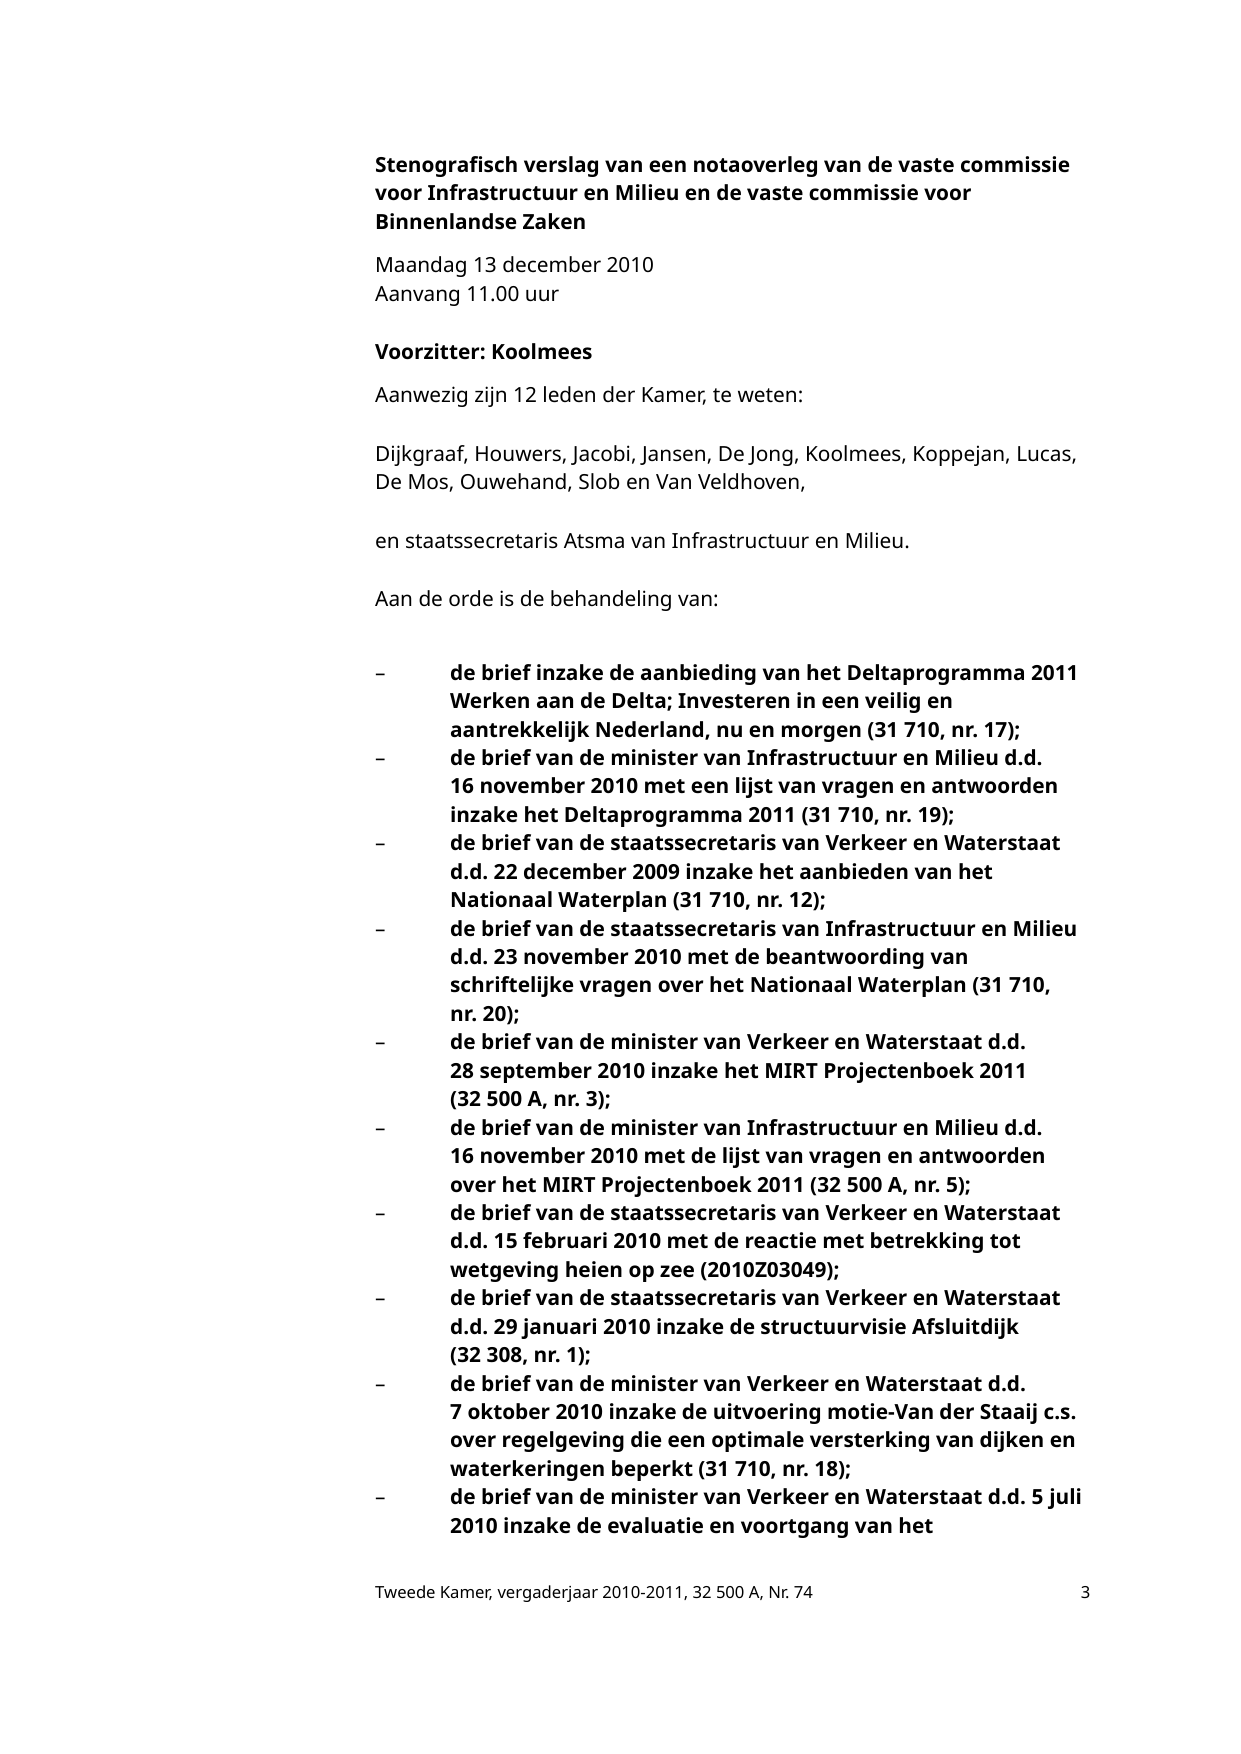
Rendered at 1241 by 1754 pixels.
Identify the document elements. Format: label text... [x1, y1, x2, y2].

text Maandag 13 december 2010 [375, 250, 1090, 279]
list de brief van de staatssecretaris van Verkeer en Waterstaat d.d. 15 februari 2010 met de reactie met betrekking tot wetgeving heien op zee (2010Z03049); [375, 1198, 1090, 1283]
text Aanwezig zijn 12 leden der Kamer, te weten: [375, 381, 1090, 409]
list de brief van de minister van Verkeer en Waterstaat d.d. 28 september 2010 inzake het MIRT Projectenboek 2011 (32 500 A, nr. 3); [375, 1027, 1090, 1113]
list de brief van de minister van Verkeer en Waterstaat d.d. 7 oktober 2010 inzake de uitvoering motie-Van der Staaij c.s. over regelgeving die een optimale versterking van dijken en waterkeringen beperkt (31 710, nr. 18); [375, 1369, 1090, 1482]
list de brief van de staatssecretaris van Infrastructuur en Milieu d.d. 23 november 2010 met de beantwoording van schriftelijke vragen over het Nationaal Waterplan (31 710, nr. 20); [375, 914, 1090, 1027]
text en staatssecretaris Atsma van Infrastructuur en Milieu. [375, 526, 1090, 554]
text Aanvang 11.00 uur [375, 279, 1090, 307]
text Dijkgraaf, Houwers, Jacobi, Jansen, De Jong, Koolmees, Koppejan, Lucas, De Mos, Ouwehand, Slob en Van Veldhoven, [375, 439, 1090, 496]
list de brief van de minister van Infrastructuur en Milieu d.d. 16 november 2010 met een lijst van vragen en antwoorden inzake het Deltaprogramma 2011 (31 710, nr. 19); [375, 743, 1090, 828]
list de brief van de minister van Verkeer en Waterstaat d.d. 5 juli 2010 inzake de evaluatie en voortgang van het [375, 1482, 1090, 1539]
list de brief van de staatssecretaris van Verkeer en Waterstaat d.d. 29 januari 2010 inzake de structuurvisie Afsluitdijk (32 308, nr. 1); [375, 1283, 1090, 1369]
list de brief van de staatssecretaris van Verkeer en Waterstaat d.d. 22 december 2009 inzake het aanbieden van het Nationaal Waterplan (31 710, nr. 12); [375, 828, 1090, 914]
text Aan de orde is de behandeling van: [375, 584, 1090, 613]
list de brief van de minister van Infrastructuur en Milieu d.d. 16 november 2010 met de lijst van vragen en antwoorden over het MIRT Projectenboek 2011 (32 500 A, nr. 5); [375, 1113, 1090, 1198]
list de brief inzake de aanbieding van het Deltaprogramma 2011 Werken aan de Delta; Investeren in een veilig en aantrekkelijk Nederland, nu en morgen (31 710, nr. 17); [375, 658, 1090, 743]
text Stenografisch verslag van een notaoverleg van de vaste commissie voor Infrastructuur en Milieu en de vaste commissie voor Binnenlandse Zaken [375, 150, 1090, 235]
text Voorzitter: Koolmees [375, 337, 1090, 366]
